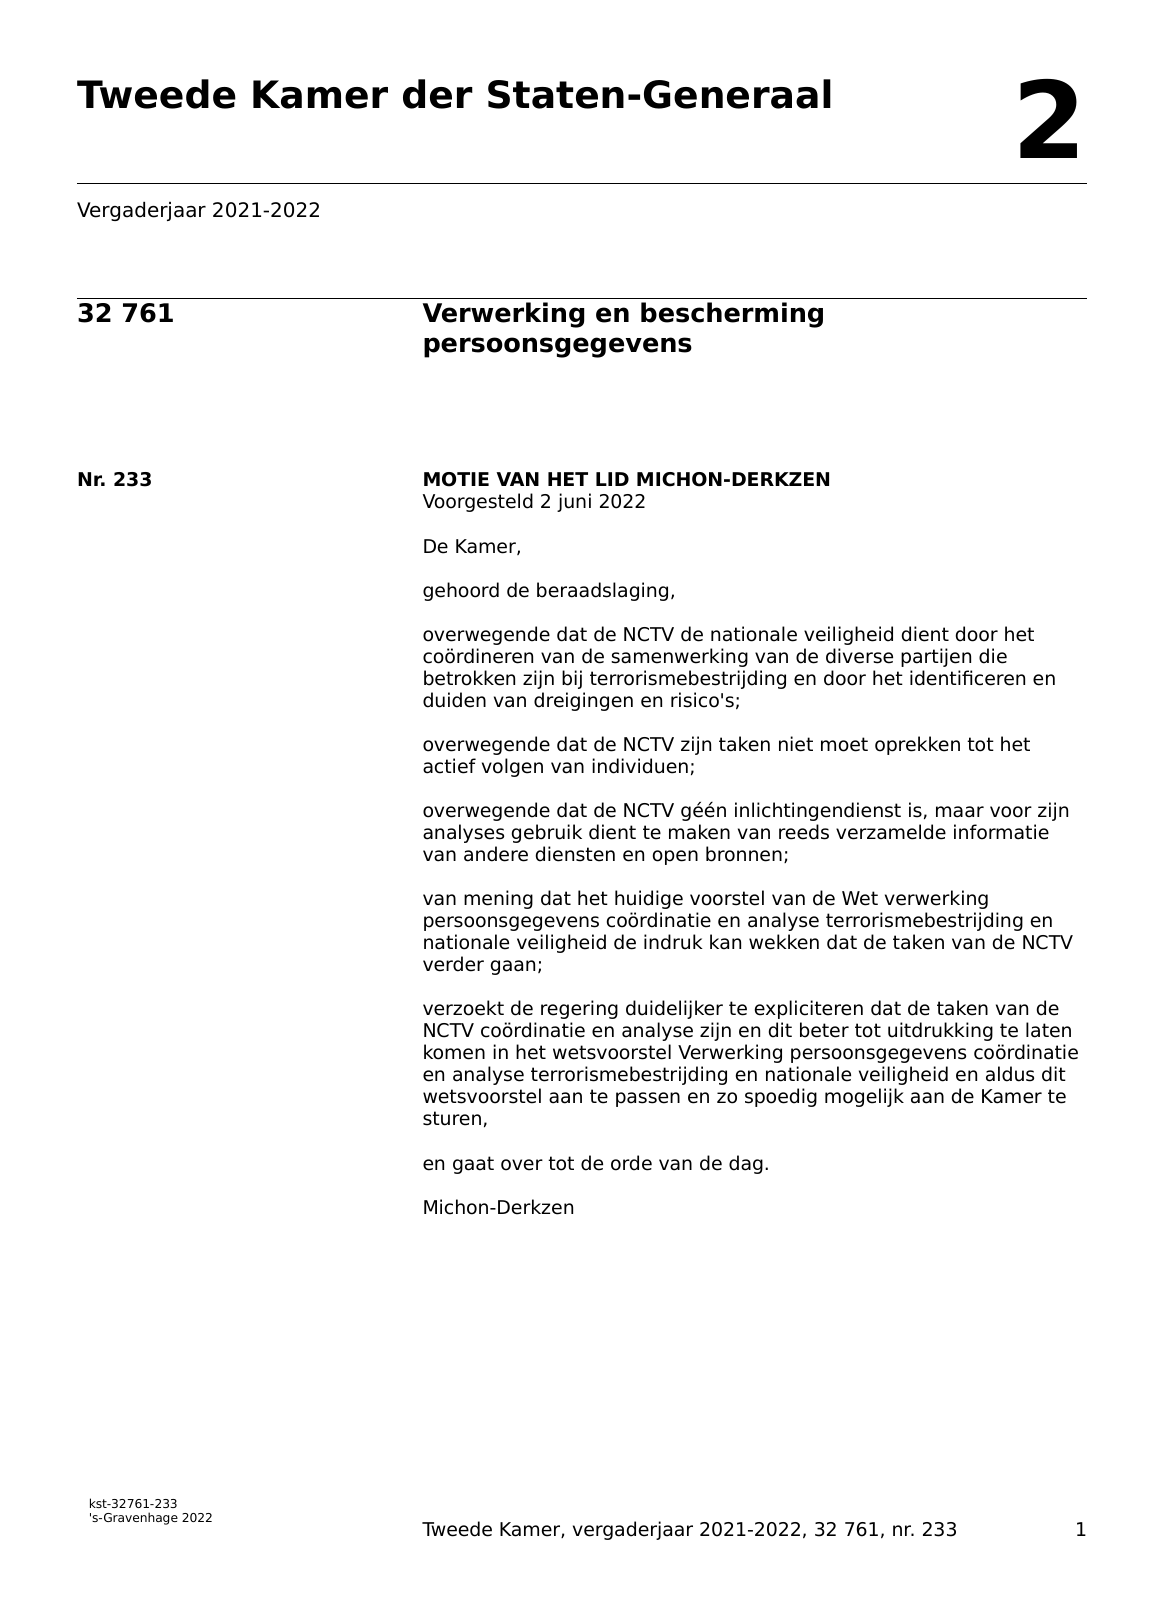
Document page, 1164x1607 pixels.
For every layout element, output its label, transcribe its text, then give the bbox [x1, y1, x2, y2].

subtitle 32 761 Verwerking en bescherming persoonsgegevens [77, 299, 1087, 358]
subtitle Nr. 233 MOTIE VAN HET LID MICHON-DERKZEN [77, 469, 1087, 491]
text De Kamer, [422, 536, 1087, 557]
text overwegende dat de NCTV zijn taken niet moet oprekken tot het actief volgen van individuen; [422, 734, 1087, 778]
text en gaat over tot de orde van de dag. [422, 1152, 1087, 1174]
text overwegende dat de NCTV géén inlichtingendienst is, maar voor zijn analyses gebruik dient te maken van reeds verzamelde informatie van andere diensten en open bronnen; [422, 800, 1087, 866]
text 's-Gravenhage 2022 [88, 1511, 323, 1525]
table_header 2 [886, 59, 1087, 183]
text Voorgesteld 2 juni 2022 [422, 491, 1087, 513]
table_header Tweede Kamer der Staten-Generaal [77, 59, 886, 183]
text gehoord de beraadslaging, [422, 580, 1087, 602]
text overwegende dat de NCTV de nationale veiligheid dient door het coördineren van de samenwerking van de diverse partijen die betrokken zijn bij terrorismebestrijding en door het identificeren en duiden van dreigingen en risico's; [422, 624, 1087, 712]
text kst-32761-233 [88, 1497, 323, 1511]
text Michon-Derkzen [422, 1197, 1087, 1218]
table_cell Vergaderjaar 2021-2022 [77, 184, 1087, 298]
text verzoekt de regering duidelijker te expliciteren dat de taken van de NCTV coördinatie en analyse zijn en dit beter tot uitdrukking te laten komen in het wetsvoorstel Verwerking persoonsgegevens coördinatie en analyse terrorismebestrijding en nationale veiligheid en aldus dit wetsvoorstel aan te passen en zo spoedig mogelijk aan de Kamer te sturen, [422, 998, 1087, 1130]
text van mening dat het huidige voorstel van de Wet verwerking persoonsgegevens coördinatie en analyse terrorismebestrijding en nationale veiligheid de indruk kan wekken dat de taken van de NCTV verder gaan; [422, 888, 1087, 976]
